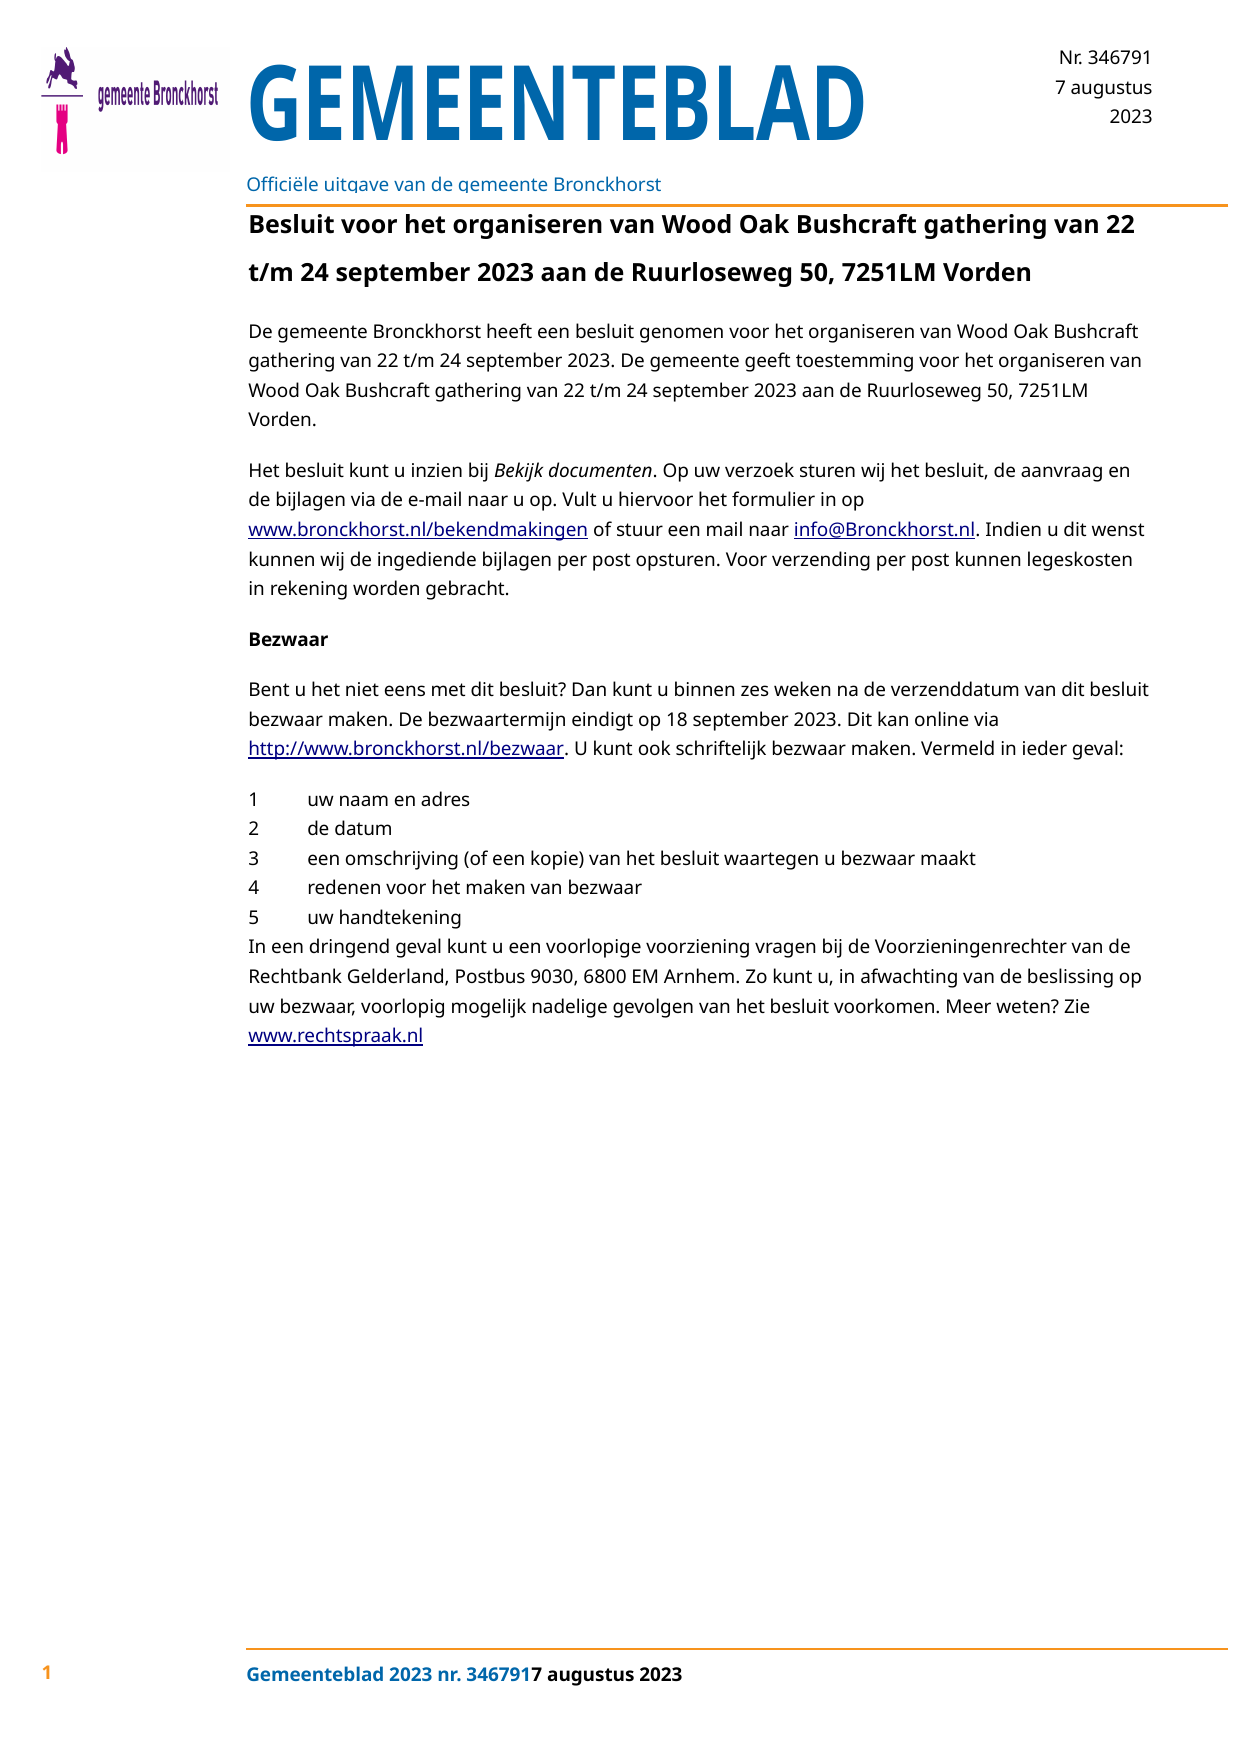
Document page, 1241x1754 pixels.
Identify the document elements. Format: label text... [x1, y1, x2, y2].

list de datum [248, 815, 1152, 841]
text De gemeente Bronckhorst heeft een besluit genomen voor het organiseren van Wood Oak Bushcraft gathering van 22 t/m 24 september 2023. De gemeente geeft toestemming voor het organiseren van Wood Oak Bushcraft gathering van 22 t/m 24 september 2023 aan de Ruurloseweg 50, 7251LM Vorden. [248, 318, 1152, 432]
text Besluit voor het organiseren van Wood Oak Bushcraft gathering van 22 t/m 24 september 2023 aan de Ruurloseweg 50, 7251LM Vorden [248, 207, 1152, 288]
text In een dringend geval kunt u een voorlopige voorziening vragen bij de Voorzieningenrechter van de Rechtbank Gelderland, Postbus 9030, 6800 EM Arnhem. Zo kunt u, in afwachting van de beslissing op uw bezwaar, voorlopig mogelijk nadelige gevolgen van het besluit voorkomen. Meer weten? Zie www.rechtspraak.nl [248, 934, 1152, 1048]
text Bezwaar [248, 626, 1152, 652]
text Het besluit kunt u inzien bij Bekijk documenten. Op uw verzoek sturen wij het besluit, de aanvraag en de bijlagen via de e-mail naar u op. Vult u hiervoor het formulier in op www.bronckhorst.nl/bekendmakingen of stuur een mail naar info@Bronckhorst.nl. Indien u dit wenst kunnen wij de ingediende bijlagen per post opsturen. Voor verzending per post kunnen legeskosten in rekening worden gebracht. [248, 457, 1152, 601]
text Bent u het niet eens met dit besluit? Dan kunt u binnen zes weken na de verzenddatum van dit besluit bezwaar maken. De bezwaartermijn eindigt op 18 september 2023. Dit kan online via http://www.bronckhorst.nl/bezwaar. U kunt ook schriftelijk bezwaar maken. Vermeld in ieder geval: [248, 676, 1152, 761]
list uw handtekening [248, 904, 1152, 930]
list redenen voor het maken van bezwaar [248, 874, 1152, 900]
list uw naam en adres [248, 786, 1152, 812]
picture [41, 47, 231, 172]
list een omschrijving (of een kopie) van het besluit waartegen u bezwaar maakt [248, 845, 1152, 871]
